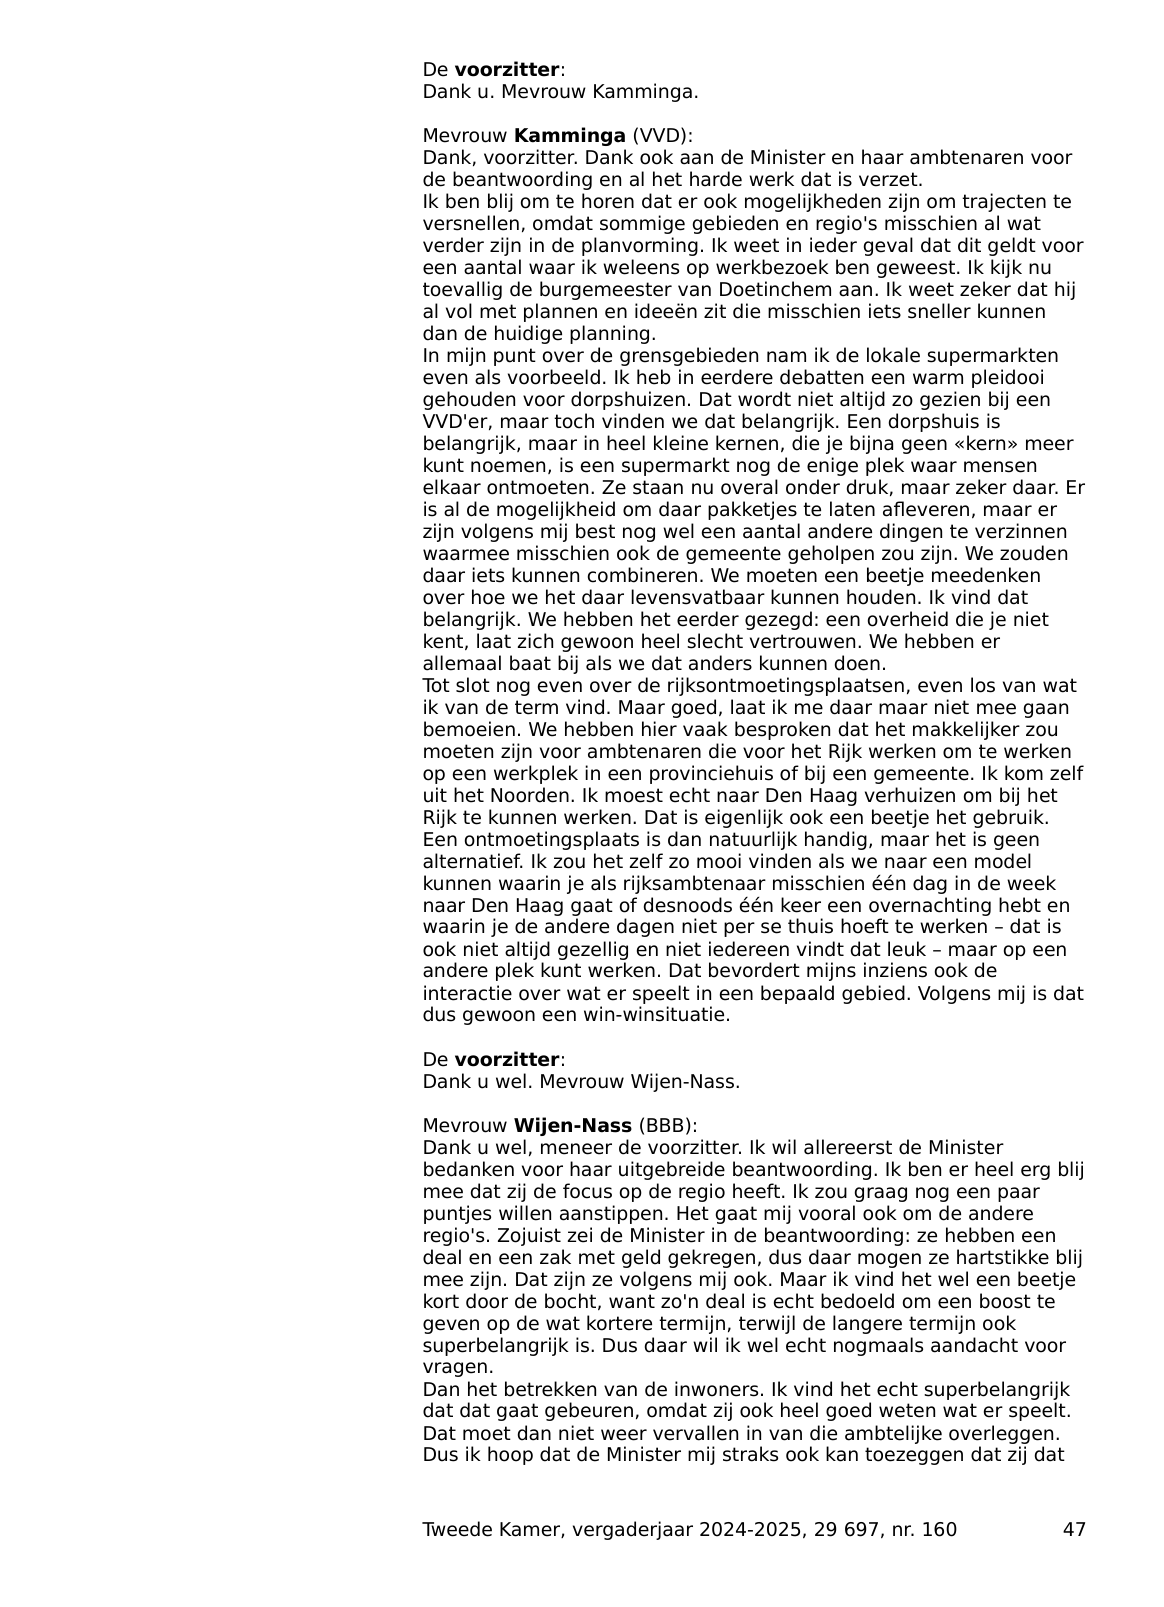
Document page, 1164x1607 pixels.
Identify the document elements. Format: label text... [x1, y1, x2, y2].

text Ik ben blij om te horen dat er ook mogelijkheden zijn om trajecten te versnellen, omdat sommige gebieden en regio's misschien al wat verder zijn in de planvorming. Ik weet in ieder geval dat dit geldt voor een aantal waar ik weleens op werkbezoek ben geweest. Ik kijk nu toevallig de burgemeester van Doetinchem aan. Ik weet zeker dat hij al vol met plannen en ideeën zit die misschien iets sneller kunnen dan de huidige planning. [422, 191, 1087, 345]
text Tot slot nog even over de rijksontmoetingsplaatsen, even los van wat ik van de term vind. Maar goed, laat ik me daar maar niet mee gaan bemoeien. We hebben hier vaak besproken dat het makkelijker zou moeten zijn voor ambtenaren die voor het Rijk werken om te werken op een werkplek in een provinciehuis of bij een gemeente. Ik kom zelf uit het Noorden. Ik moest echt naar Den Haag verhuizen om bij het Rijk te kunnen werken. Dat is eigenlijk ook een beetje het gebruik. Een ontmoetingsplaats is dan natuurlijk handig, maar het is geen alternatief. Ik zou het zelf zo mooi vinden als we naar een model kunnen waarin je als rijksambtenaar misschien één dag in de week naar Den Haag gaat of desnoods één keer een overnachting hebt en waarin je de andere dagen niet per se thuis hoeft te werken – dat is ook niet altijd gezellig en niet iedereen vindt dat leuk – maar op een andere plek kunt werken. Dat bevordert mijns inziens ook de interactie over wat er speelt in een bepaald gebied. Volgens mij is dat dus gewoon een win-winsituatie. [422, 675, 1087, 1026]
text In mijn punt over de grensgebieden nam ik de lokale supermarkten even als voorbeeld. Ik heb in eerdere debatten een warm pleidooi gehouden voor dorpshuizen. Dat wordt niet altijd zo gezien bij een VVD'er, maar toch vinden we dat belangrijk. Een dorpshuis is belangrijk, maar in heel kleine kernen, die je bijna geen «kern» meer kunt noemen, is een supermarkt nog de enige plek waar mensen elkaar ontmoeten. Ze staan nu overal onder druk, maar zeker daar. Er is al de mogelijkheid om daar pakketjes te laten afleveren, maar er zijn volgens mij best nog wel een aantal andere dingen te verzinnen waarmee misschien ook de gemeente geholpen zou zijn. We zouden daar iets kunnen combineren. We moeten een beetje meedenken over hoe we het daar levensvatbaar kunnen houden. Ik vind dat belangrijk. We hebben het eerder gezegd: een overheid die je niet kent, laat zich gewoon heel slecht vertrouwen. We hebben er allemaal baat bij als we dat anders kunnen doen. [422, 345, 1087, 675]
text Dan het betrekken van de inwoners. Ik vind het echt superbelangrijk dat dat gaat gebeuren, omdat zij ook heel goed weten wat er speelt. Dat moet dan niet weer vervallen in van die ambtelijke overleggen. Dus ik hoop dat de Minister mij straks ook kan toezeggen dat zij dat [422, 1378, 1087, 1466]
text Mevrouw Kamminga (VVD): [422, 125, 1087, 147]
text Dank u wel. Mevrouw Wijen-Nass. [422, 1071, 1087, 1092]
text Dank u. Mevrouw Kamminga. [422, 81, 1087, 103]
text Mevrouw Wijen-Nass (BBB): [422, 1115, 1087, 1137]
text Dank, voorzitter. Dank ook aan de Minister en haar ambtenaren voor de beantwoording en al het harde werk dat is verzet. [422, 147, 1087, 191]
text De voorzitter: [422, 59, 1087, 81]
text De voorzitter: [422, 1048, 1087, 1071]
text Dank u wel, meneer de voorzitter. Ik wil allereerst de Minister bedanken voor haar uitgebreide beantwoording. Ik ben er heel erg blij mee dat zij de focus op de regio heeft. Ik zou graag nog een paar puntjes willen aanstippen. Het gaat mij vooral ook om de andere regio's. Zojuist zei de Minister in de beantwoording: ze hebben een deal en een zak met geld gekregen, dus daar mogen ze hartstikke blij mee zijn. Dat zijn ze volgens mij ook. Maar ik vind het wel een beetje kort door de bocht, want zo'n deal is echt bedoeld om een boost te geven op de wat kortere termijn, terwijl de langere termijn ook superbelangrijk is. Dus daar wil ik wel echt nogmaals aandacht voor vragen. [422, 1137, 1087, 1378]
